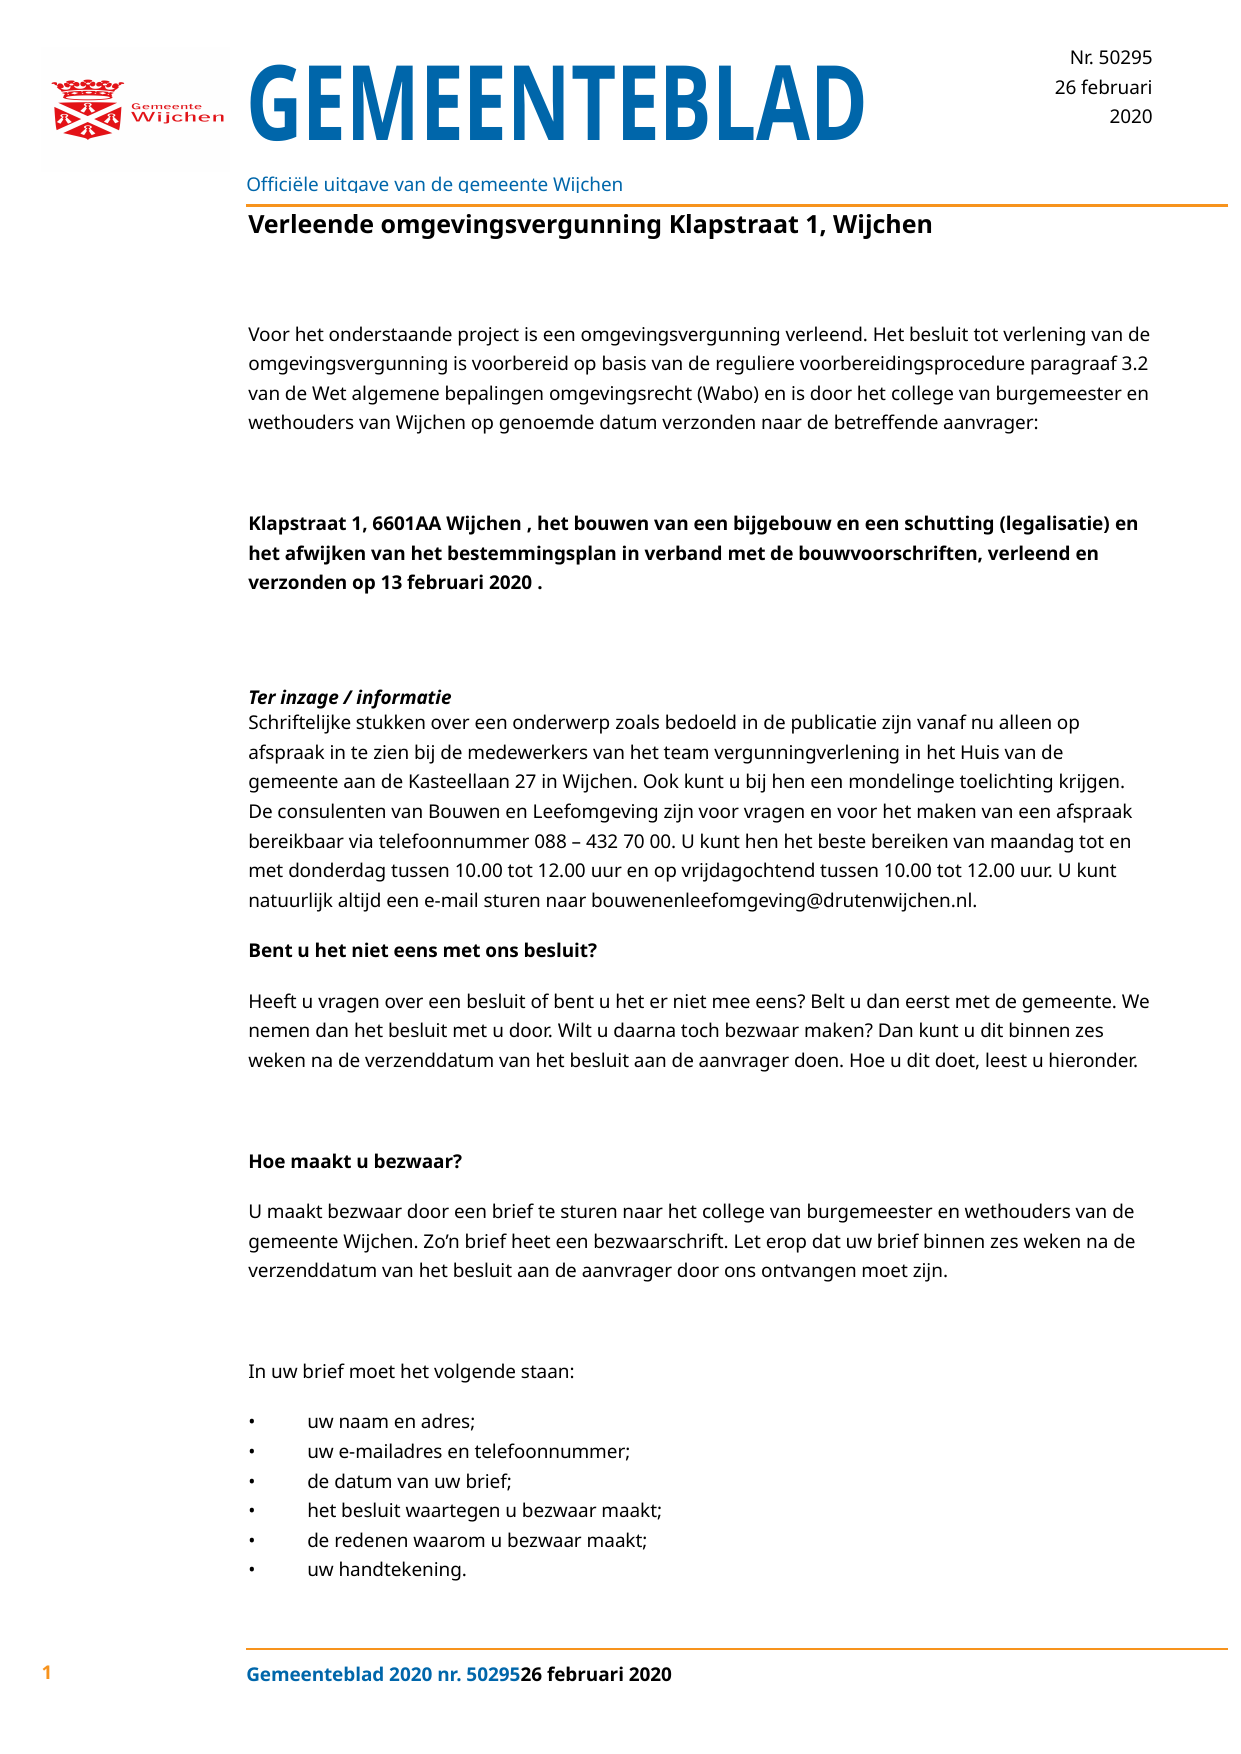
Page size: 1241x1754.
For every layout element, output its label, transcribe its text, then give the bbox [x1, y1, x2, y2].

text Ter inzage / informatie [248, 684, 1152, 709]
list uw e-mailadres en telefoonnummer; [248, 1438, 1152, 1464]
text Hoe maakt u bezwaar? [248, 1148, 1152, 1174]
text Schriftelijke stukken over een onderwerp zoals bedoeld in de publicatie zijn vanaf nu alleen op afspraak in te zien bij de medewerkers van het team vergunningverlening in het Huis van de gemeente aan de Kasteellaan 27 in Wijchen. Ook kunt u bij hen een mondelinge toelichting krijgen. De consulenten van Bouwen en Leefomgeving zijn voor vragen en voor het maken van een afspraak bereikbaar via telefoonnummer 088 – 432 70 00. U kunt hen het beste bereiken van maandag tot en met donderdag tussen 10.00 tot 12.00 uur en op vrijdagochtend tussen 10.00 tot 12.00 uur. U kunt natuurlijk altijd een e-mail sturen naar bouwenenleefomgeving@drutenwijchen.nl. [248, 709, 1152, 913]
picture [41, 47, 231, 172]
text In uw brief moet het volgende staan: [248, 1358, 1152, 1384]
text U maakt bezwaar door een brief te sturen naar het college van burgemeester en wethouders van de gemeente Wijchen. Zo’n brief heet een bezwaarschrift. Let erop dat uw brief binnen zes weken na de verzenddatum van het besluit aan de aanvrager door ons ontvangen moet zijn. [248, 1198, 1152, 1283]
list uw handtekening. [248, 1557, 1152, 1582]
list de redenen waarom u bezwaar maakt; [248, 1527, 1152, 1553]
text Bent u het niet eens met ons besluit? [248, 937, 1152, 963]
list het besluit waartegen u bezwaar maakt; [248, 1497, 1152, 1523]
list uw naam en adres; [248, 1409, 1152, 1434]
text Voor het onderstaande project is een omgevingsvergunning verleend. Het besluit tot verlening van de omgevingsvergunning is voorbereid op basis van de reguliere voorbereidingsprocedure paragraaf 3.2 van de Wet algemene bepalingen omgevingsrecht (Wabo) en is door het college van burgemeester en wethouders van Wijchen op genoemde datum verzonden naar de betreffende aanvrager: [248, 321, 1152, 435]
text Klapstraat 1, 6601AA Wijchen , het bouwen van een bijgebouw en een schutting (legalisatie) en het afwijken van het bestemmingsplan in verband met de bouwvoorschriften, verleend en verzonden op 13 februari 2020 . [248, 510, 1152, 595]
text Verleende omgevingsvergunning Klapstraat 1, Wijchen [248, 207, 1152, 241]
text Heeft u vragen over een besluit of bent u het er niet mee eens? Belt u dan eerst met de gemeente. We nemen dan het besluit met u door. Wilt u daarna toch bezwaar maken? Dan kunt u dit binnen zes weken na de verzenddatum van het besluit aan de aanvrager doen. Hoe u dit doet, leest u hieronder. [248, 988, 1152, 1073]
list de datum van uw brief; [248, 1468, 1152, 1494]
